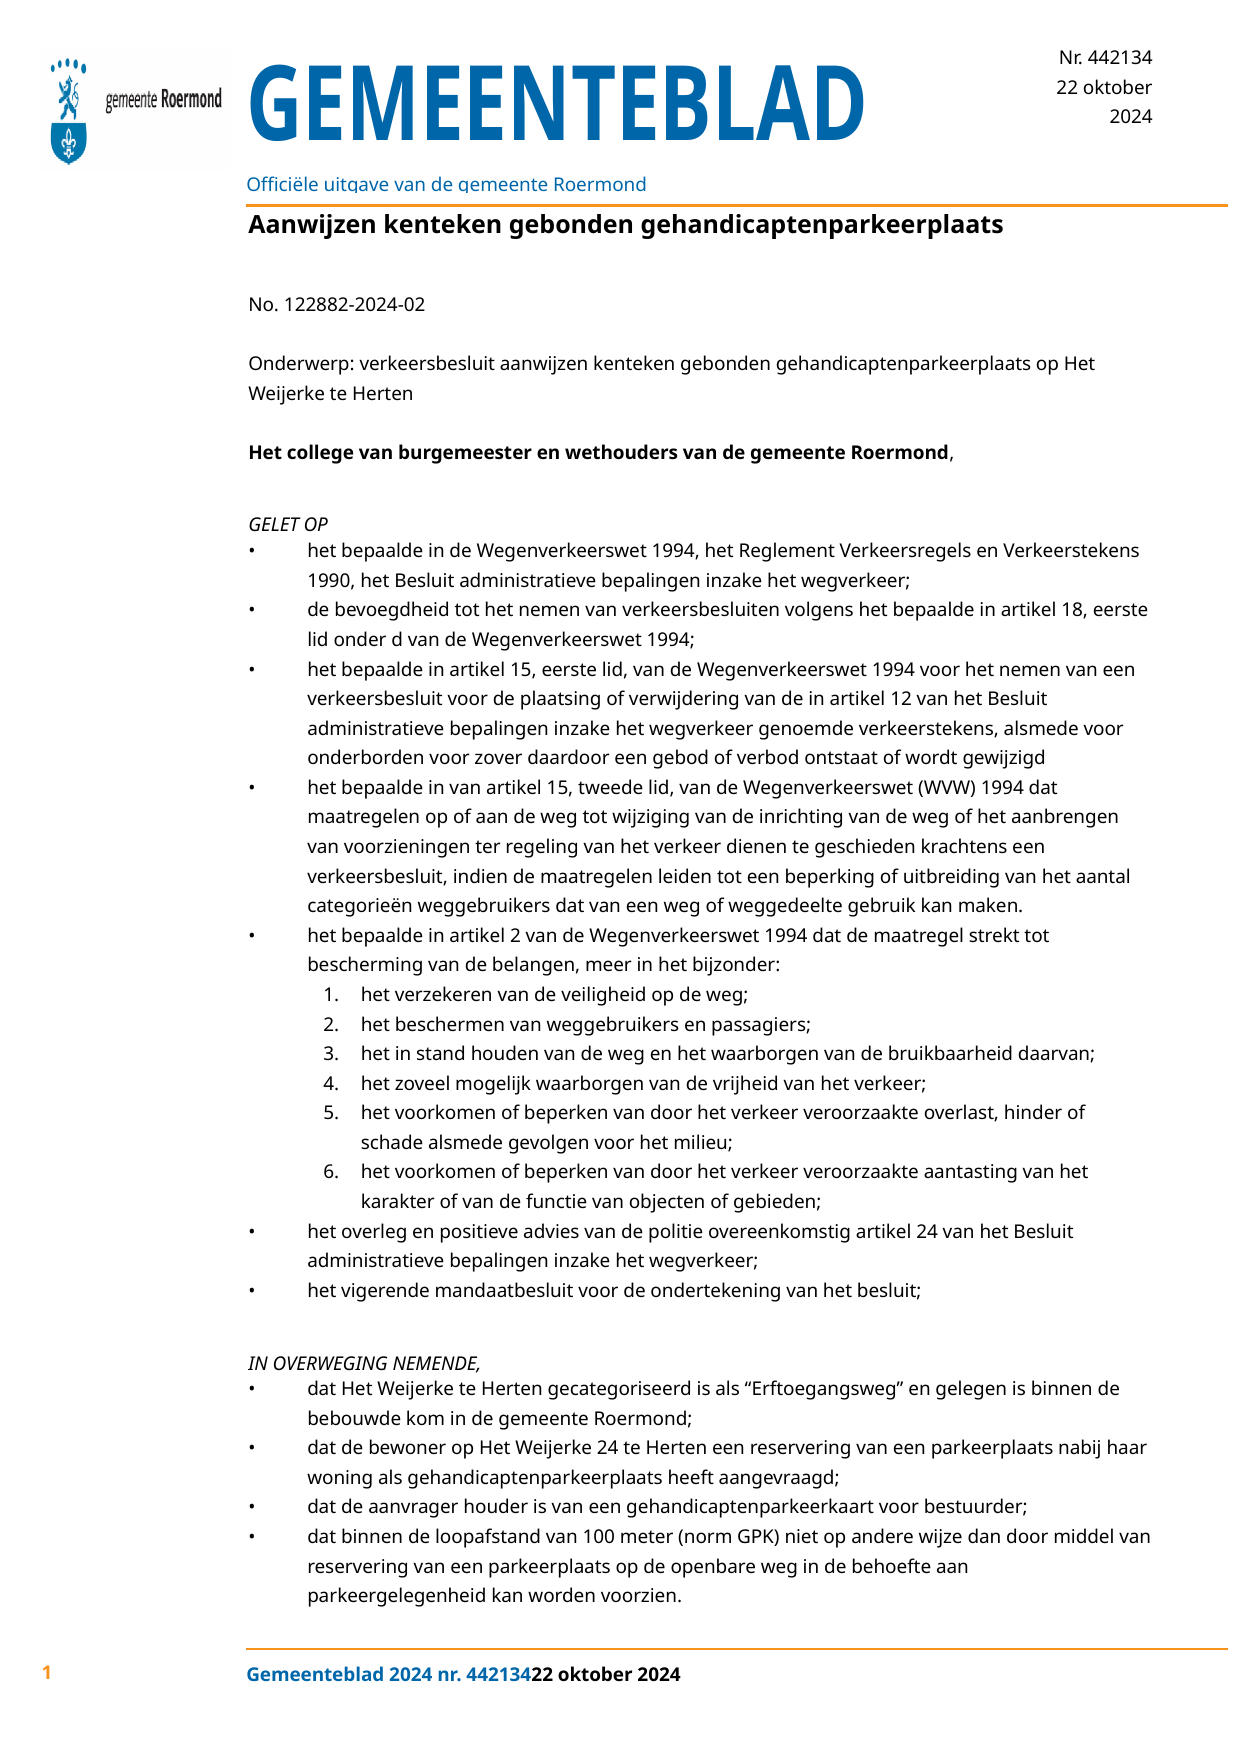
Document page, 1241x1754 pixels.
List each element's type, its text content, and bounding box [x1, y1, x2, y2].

list het zoveel mogelijk waarborgen van de vrijheid van het verkeer; [323, 1070, 1152, 1096]
list de bevoegdheid tot het nemen van verkeersbesluiten volgens het bepaalde in artikel 18, eerste lid onder d van de Wegenverkeerswet 1994; [248, 597, 1152, 652]
text GELET OP [248, 512, 1152, 537]
list dat Het Weijerke te Herten gecategoriseerd is als “Erftoegangsweg” en gelegen is binnen de bebouwde kom in de gemeente Roermond; [248, 1375, 1152, 1431]
list het beschermen van weggebruikers en passagiers; [323, 1011, 1152, 1036]
list dat binnen de loopafstand van 100 meter (norm GPK) niet op andere wijze dan door middel van reservering van een parkeerplaats op de openbare weg in de behoefte aan parkeergelegenheid kan worden voorzien. [248, 1523, 1152, 1608]
list dat de bewoner op Het Weijerke 24 te Herten een reservering van een parkeerplaats nabij haar woning als gehandicaptenparkeerplaats heeft aangevraagd; [248, 1434, 1152, 1490]
picture [41, 47, 231, 172]
list het bepaalde in de Wegenverkeerswet 1994, het Reglement Verkeersregels en Verkeerstekens 1990, het Besluit administratieve bepalingen inzake het wegverkeer; [248, 537, 1152, 593]
text Onderwerp: verkeersbesluit aanwijzen kenteken gebonden gehandicaptenparkeerplaats op Het Weijerke te Herten [248, 350, 1152, 406]
list het voorkomen of beperken van door het verkeer veroorzaakte aantasting van het karakter of van de functie van objecten of gebieden; [323, 1159, 1152, 1214]
text IN OVERWEGING NEMENDE, [248, 1350, 1152, 1375]
list dat de aanvrager houder is van een gehandicaptenparkeerkaart voor bestuurder; [248, 1494, 1152, 1519]
list het verzekeren van de veiligheid op de weg; [323, 981, 1152, 1007]
list het voorkomen of beperken van door het verkeer veroorzaakte overlast, hinder of schade alsmede gevolgen voor het milieu; [323, 1099, 1152, 1155]
list het vigerende mandaatbesluit voor de ondertekening van het besluit; [248, 1277, 1152, 1303]
list het overleg en positieve advies van de politie overeenkomstig artikel 24 van het Besluit administratieve bepalingen inzake het wegverkeer; [248, 1218, 1152, 1273]
list het bepaalde in artikel 2 van de Wegenverkeerswet 1994 dat de maatregel strekt tot bescherming van de belangen, meer in het bijzonder: [248, 922, 1152, 977]
list het bepaalde in van artikel 15, tweede lid, van de Wegenverkeerswet (WVW) 1994 dat maatregelen op of aan de weg tot wijziging van de inrichting van de weg of het aanbrengen van voorzieningen ter regeling van het verkeer dienen te geschieden krachtens een verkeersbesluit, indien de maatregelen leiden tot een beperking of uitbreiding van het aantal categorieën weggebruikers dat van een weg of weggedeelte gebruik kan maken. [248, 774, 1152, 918]
text No. 122882-2024-02 [248, 291, 1152, 317]
list het bepaalde in artikel 15, eerste lid, van de Wegenverkeerswet 1994 voor het nemen van een verkeersbesluit voor de plaatsing of verwijdering van de in artikel 12 van het Besluit administratieve bepalingen inzake het wegverkeer genoemde verkeerstekens, alsmede voor onderborden voor zover daardoor een gebod of verbod ontstaat of wordt gewijzigd [248, 656, 1152, 770]
text Het college van burgemeester en wethouders van de gemeente Roermond, [248, 439, 1152, 465]
list het in stand houden van de weg en het waarborgen van de bruikbaarheid daarvan; [323, 1040, 1152, 1066]
text Aanwijzen kenteken gebonden gehandicaptenparkeerplaats [248, 207, 1152, 241]
